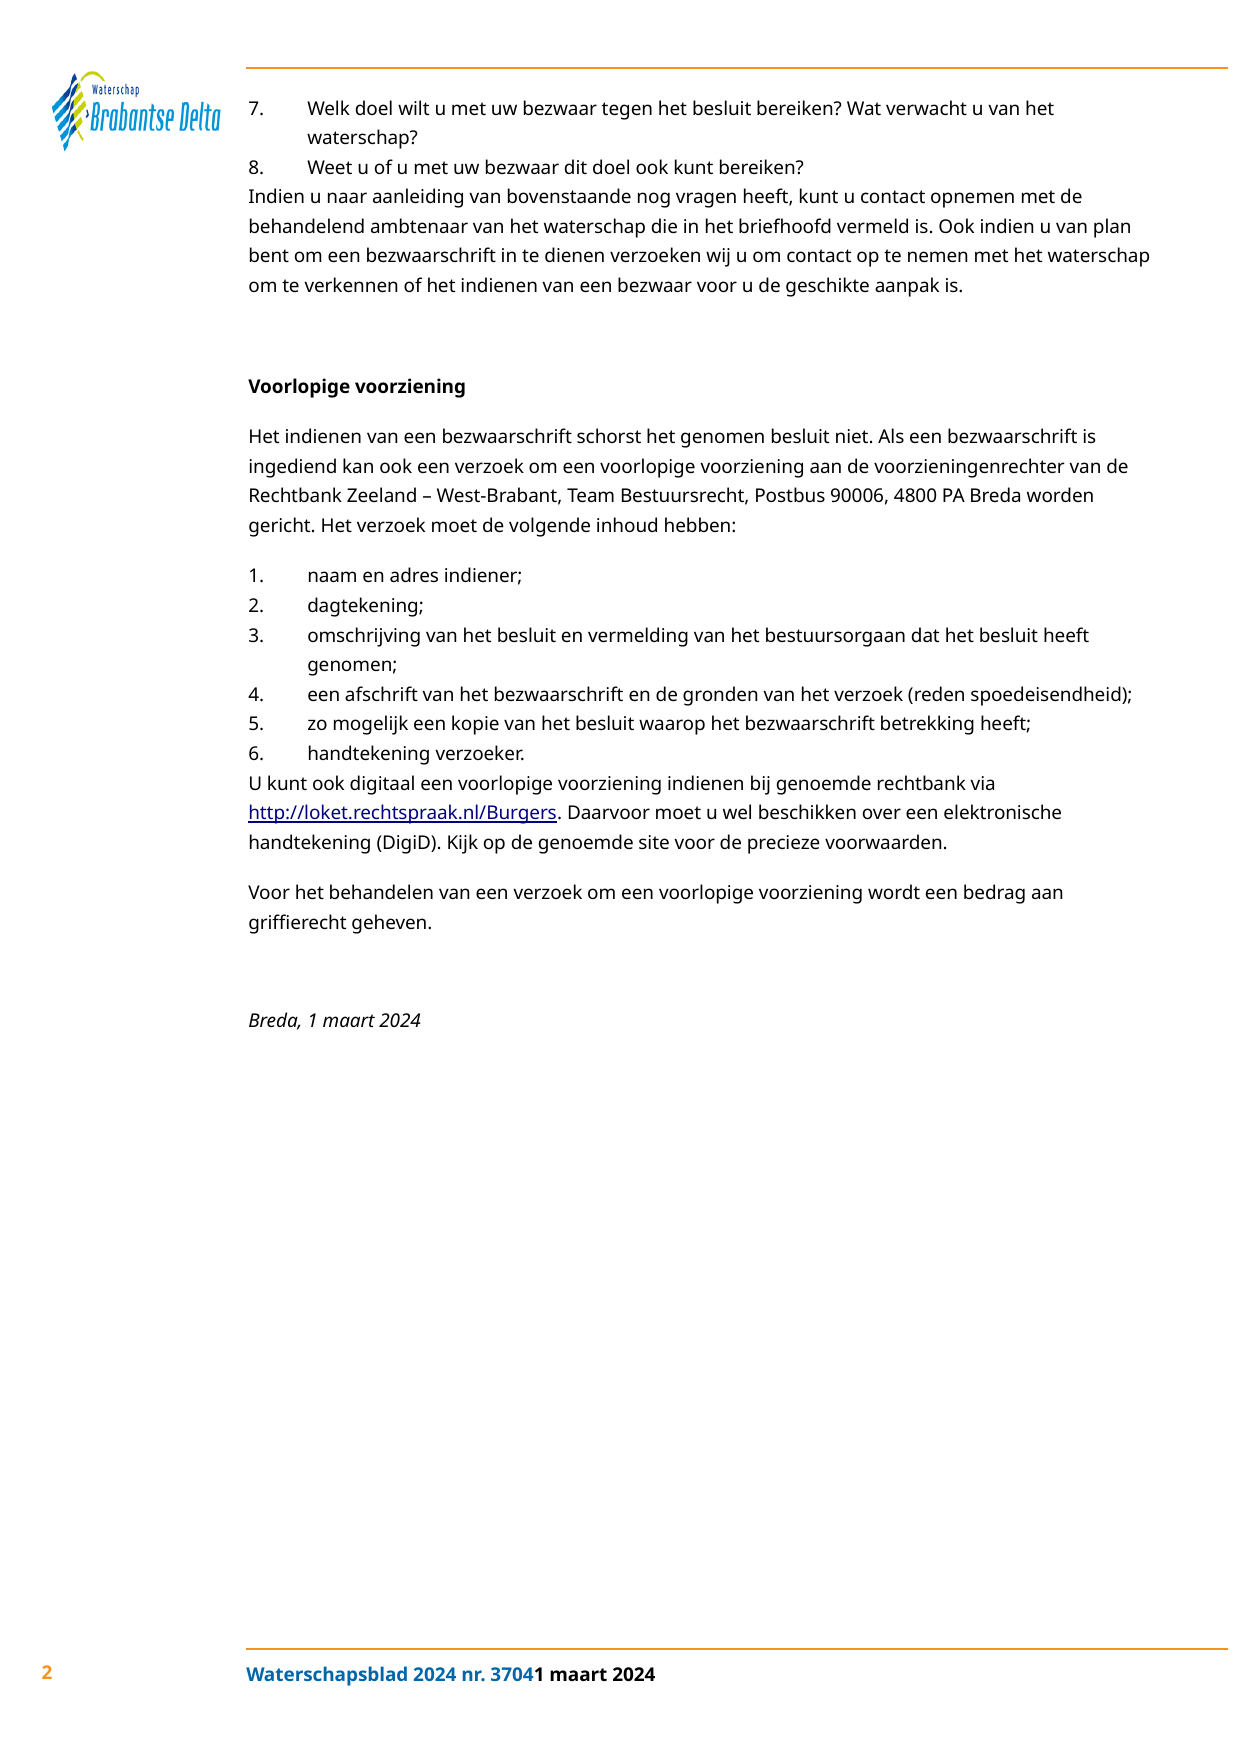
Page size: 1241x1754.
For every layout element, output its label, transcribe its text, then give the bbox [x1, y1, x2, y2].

text U kunt ook digitaal een voorlopige voorziening indienen bij genoemde rechtbank via http://loket.rechtspraak.nl/Burgers. Daarvoor moet u wel beschikken over een elektronische handtekening (DigiD). Kijk op de genoemde site voor de precieze voorwaarden. [248, 770, 1152, 855]
list handtekening verzoeker. [248, 740, 1152, 766]
text Voor het behandelen van een verzoek om een voorlopige voorziening wordt een bedrag aan griffierecht geheven. [248, 879, 1152, 935]
list Weet u of u met uw bezwaar dit doel ook kunt bereiken? [248, 154, 1152, 180]
list dagtekening; [248, 592, 1152, 618]
text Indien u naar aanleiding van bovenstaande nog vragen heeft, kunt u contact opnemen met de behandelend ambtenaar van het waterschap die in het briefhoofd vermeld is. Ook indien u van plan bent om een bezwaarschrift in te dienen verzoeken wij u om contact op te nemen met het waterschap om te verkennen of het indienen van een bezwaar voor u de geschikte aanpak is. [248, 183, 1152, 298]
list Welk doel wilt u met uw bezwaar tegen het besluit bereiken? Wat verwacht u van het waterschap? [248, 95, 1152, 150]
list naam en adres indiener; [248, 563, 1152, 588]
text Het indienen van een bezwaarschrift schorst het genomen besluit niet. Als een bezwaarschrift is ingediend kan ook een verzoek om een voorlopige voorziening aan de voorzieningenrechter van de Rechtbank Zeeland – West-Brabant, Team Bestuursrecht, Postbus 90006, 4800 PA Breda worden gericht. Het verzoek moet de volgende inhoud hebben: [248, 423, 1152, 538]
list een afschrift van het bezwaarschrift en de gronden van het verzoek (reden spoedeisendheid); [248, 681, 1152, 707]
list zo mogelijk een kopie van het besluit waarop het bezwaarschrift betrekking heeft; [248, 711, 1152, 736]
picture [41, 47, 231, 172]
text Voorlopige voorziening [248, 373, 1152, 399]
list omschrijving van het besluit en vermelding van het bestuursorgaan dat het besluit heeft genomen; [248, 622, 1152, 677]
text Breda, 1 maart 2024 [248, 1007, 1152, 1033]
